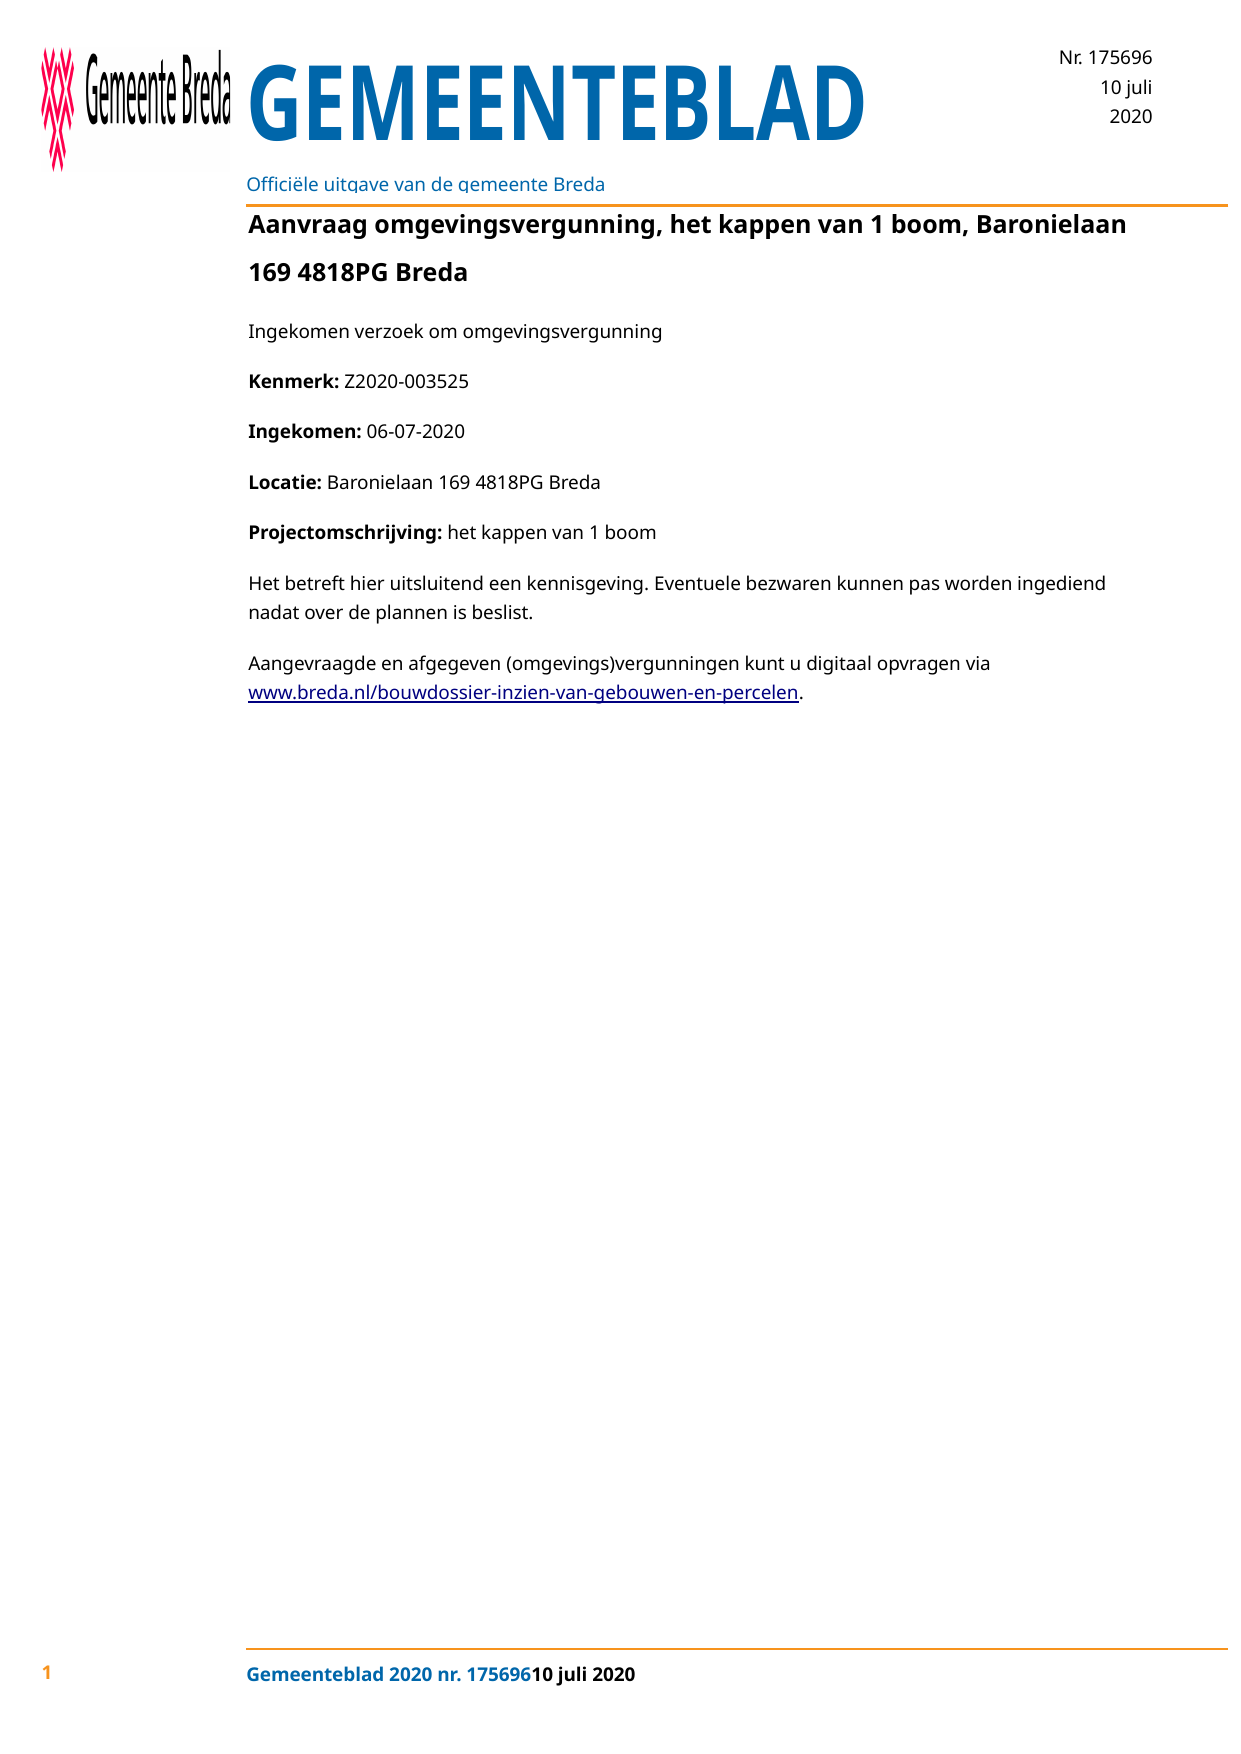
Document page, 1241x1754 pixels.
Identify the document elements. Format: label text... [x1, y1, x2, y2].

text Ingekomen: 06-07-2020 [248, 419, 1152, 444]
text Locatie: Baronielaan 169 4818PG Breda [248, 469, 1152, 495]
picture [41, 47, 231, 172]
text Ingekomen verzoek om omgevingsvergunning [248, 318, 1152, 344]
text Het betreft hier uitsluitend een kennisgeving. Eventuele bezwaren kunnen pas worden ingediend nadat over de plannen is beslist. [248, 570, 1152, 625]
text Aanvraag omgevingsvergunning, het kappen van 1 boom, Baronielaan 169 4818PG Breda [248, 207, 1152, 288]
text Aangevraagde en afgegeven (omgevings)vergunningen kunt u digitaal opvragen via www.breda.nl/bouwdossier-inzien-van-gebouwen-en-percelen. [248, 650, 1152, 705]
text Projectomschrijving: het kappen van 1 boom [248, 519, 1152, 545]
text Kenmerk: Z2020-003525 [248, 368, 1152, 394]
